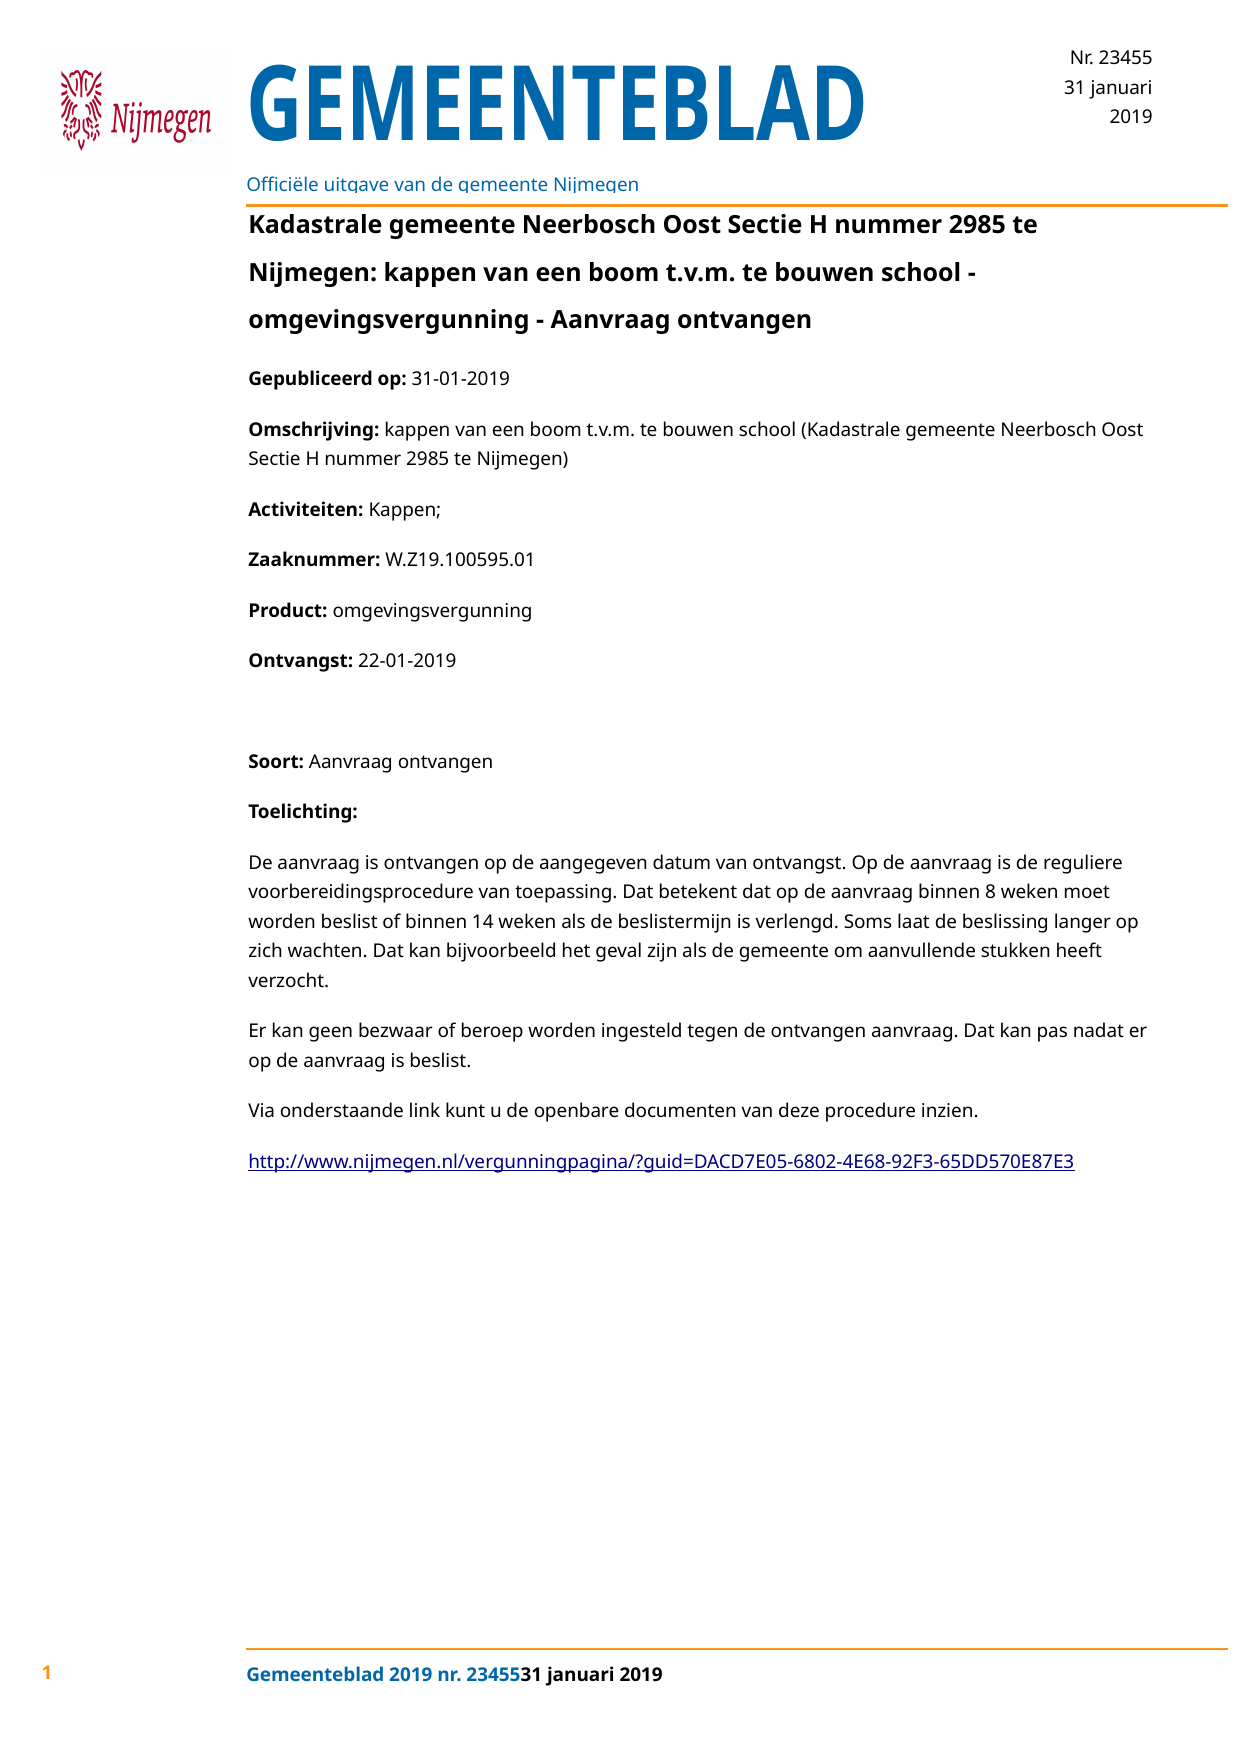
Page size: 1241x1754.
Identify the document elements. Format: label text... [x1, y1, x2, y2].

text Omschrijving: kappen van een boom t.v.m. te bouwen school (Kadastrale gemeente Neerbosch Oost Sectie H nummer 2985 te Nijmegen) [248, 416, 1152, 471]
text De aanvraag is ontvangen op de aangegeven datum van ontvangst. Op de aanvraag is de reguliere voorbereidingsprocedure van toepassing. Dat betekent dat op de aanvraag binnen 8 weken moet worden beslist of binnen 14 weken als de beslistermijn is verlengd. Soms laat de beslissing langer op zich wachten. Dat kan bijvoorbeeld het geval zijn als de gemeente om aanvullende stukken heeft verzocht. [248, 849, 1152, 993]
text Activiteiten: Kappen; [248, 496, 1152, 522]
text Ontvangst: 22-01-2019 [248, 647, 1152, 673]
text Via onderstaande link kunt u de openbare documenten van deze procedure inzien. [248, 1098, 1152, 1123]
text Er kan geen bezwaar of beroep worden ingesteld tegen de ontvangen aanvraag. Dat kan pas nadat er op de aanvraag is beslist. [248, 1018, 1152, 1073]
text http://www.nijmegen.nl/vergunningpagina/?guid=DACD7E05-6802-4E68-92F3-65DD570E87E3 [248, 1148, 1152, 1174]
text Product: omgevingsvergunning [248, 597, 1152, 622]
text Zaaknummer: W.Z19.100595.01 [248, 546, 1152, 572]
text Gepubliceerd op: 31-01-2019 [248, 366, 1152, 391]
text Toelichting: [248, 798, 1152, 824]
text Soort: Aanvraag ontvangen [248, 748, 1152, 774]
picture [41, 47, 231, 172]
text Kadastrale gemeente Neerbosch Oost Sectie H nummer 2985 te Nijmegen: kappen van een boom t.v.m. te bouwen school - omgevingsvergunning - Aanvraag ontvangen [248, 207, 1152, 336]
